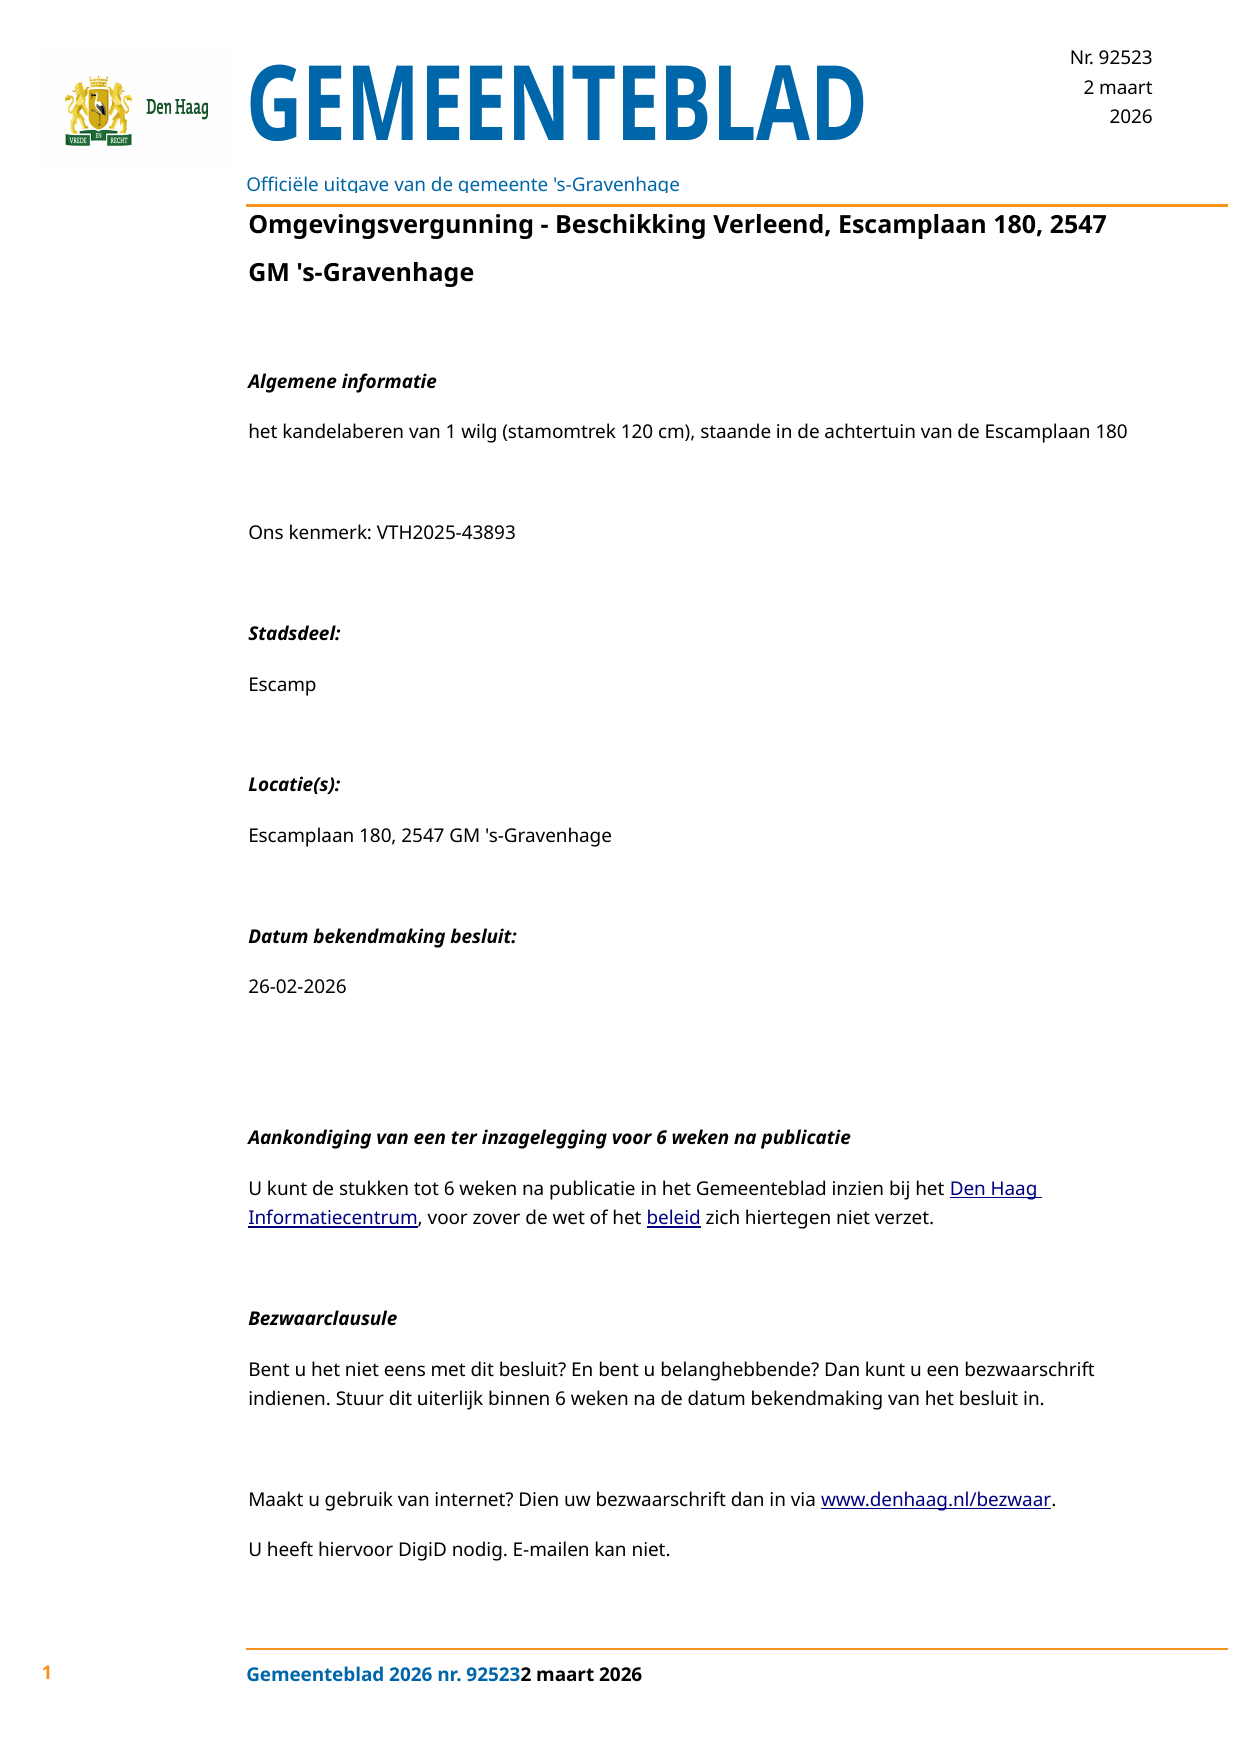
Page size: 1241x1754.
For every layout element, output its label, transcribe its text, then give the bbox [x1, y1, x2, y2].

text Datum bekendmaking besluit: [248, 923, 1152, 949]
text Ons kenmerk: VTH2025-43893 [248, 519, 1152, 545]
text Aankondiging van een ter inzagelegging voor 6 weken na publicatie [248, 1124, 1152, 1150]
text Locatie(s): [248, 772, 1152, 797]
text Escamplaan 180, 2547 GM 's-Gravenhage [248, 822, 1152, 848]
text Escamp [248, 671, 1152, 697]
picture [41, 47, 231, 172]
text U heeft hiervoor DigiD nodig. E-mailen kan niet. [248, 1537, 1152, 1562]
text Bezwaarclausule [248, 1305, 1152, 1331]
text 26-02-2026 [248, 973, 1152, 999]
text U kunt de stukken tot 6 weken na publicatie in het Gemeenteblad inzien bij het Den Haag Informatiecentrum, voor zover de wet of het beleid zich hiertegen niet verzet. [248, 1175, 1152, 1230]
text Stadsdeel: [248, 620, 1152, 646]
text Maakt u gebruik van internet? Dien uw bezwaarschrift dan in via www.denhaag.nl/bezwaar. [248, 1486, 1152, 1512]
text Bent u het niet eens met dit besluit? En bent u belanghebbende? Dan kunt u een bezwaarschrift indienen. Stuur dit uiterlijk binnen 6 weken na de datum bekendmaking van het besluit in. [248, 1356, 1152, 1411]
text het kandelaberen van 1 wilg (stamomtrek 120 cm), staande in de achtertuin van de Escamplaan 180 [248, 419, 1152, 444]
text Omgevingsvergunning - Beschikking Verleend, Escamplaan 180, 2547 GM 's-Gravenhage [248, 207, 1152, 288]
text Algemene informatie [248, 368, 1152, 394]
